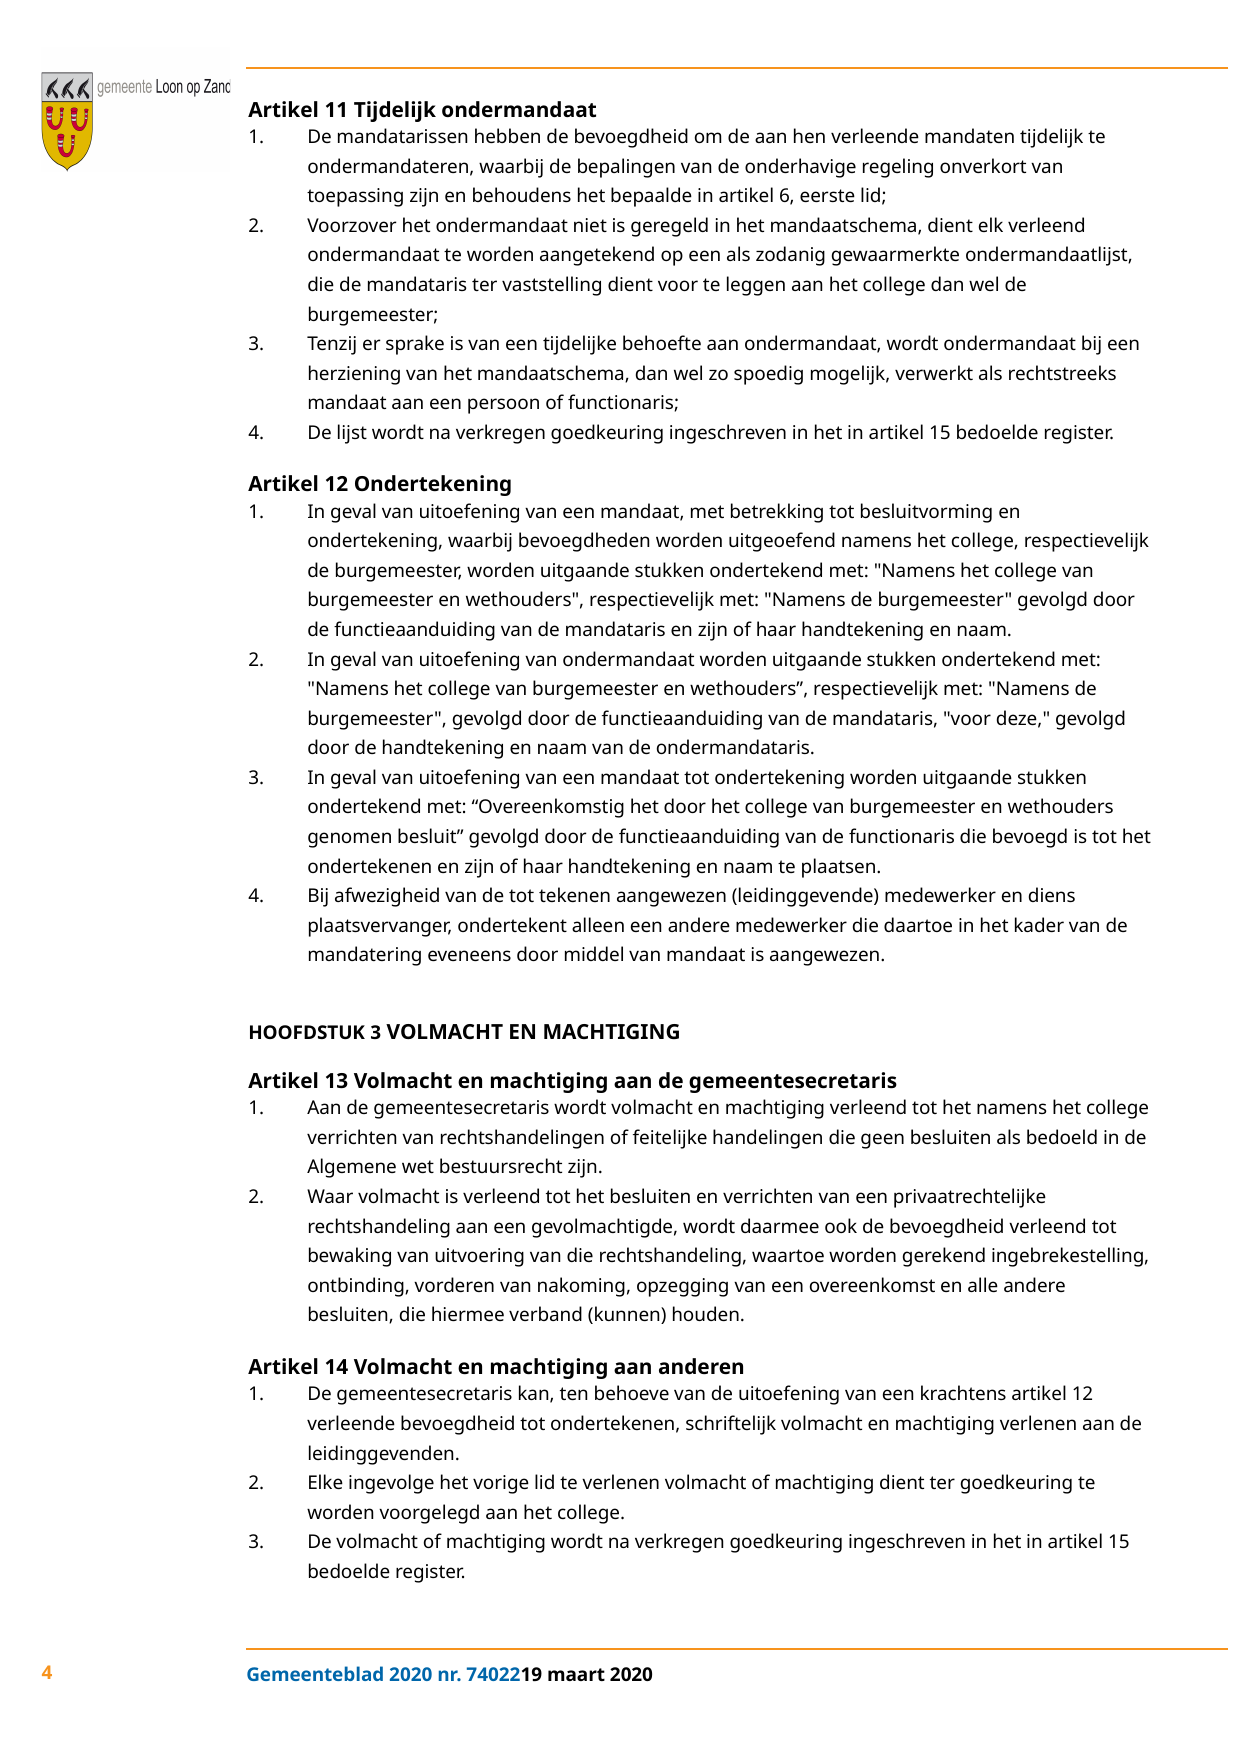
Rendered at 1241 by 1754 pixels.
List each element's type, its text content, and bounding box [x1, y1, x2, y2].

text HOOFDSTUK 3 VOLMACHT EN MACHTIGING [248, 1017, 1152, 1045]
list Tenzij er sprake is van een tijdelijke behoefte aan ondermandaat, wordt ondermandaat bij een herziening van het mandaatschema, dan wel zo spoedig mogelijk, verwerkt als rechtstreeks mandaat aan een persoon of functionaris; [248, 330, 1152, 415]
list Waar volmacht is verleend tot het besluiten en verrichten van een privaatrechtelijke rechtshandeling aan een gevolmachtigde, wordt daarmee ook de bevoegdheid verleend tot bewaking van uitvoering van die rechtshandeling, waartoe worden gerekend ingebrekestelling, ontbinding, vorderen van nakoming, opzegging van een overeenkomst en alle andere besluiten, die hiermee verband (kunnen) houden. [248, 1183, 1152, 1327]
picture [41, 47, 231, 172]
list Aan de gemeentesecretaris wordt volmacht en machtiging verleend tot het namens het college verrichten van rechtshandelingen of feitelijke handelingen die geen besluiten als bedoeld in de Algemene wet bestuursrecht zijn. [248, 1094, 1152, 1179]
list Voorzover het ondermandaat niet is geregeld in het mandaatschema, dient elk verleend ondermandaat te worden aangetekend op een als zodanig gewaarmerkte ondermandaatlijst, die de mandataris ter vaststelling dient voor te leggen aan het college dan wel de burgemeester; [248, 212, 1152, 326]
list In geval van uitoefening van ondermandaat worden uitgaande stukken ondertekend met: "Namens het college van burgemeester en wethouders”, respectievelijk met: "Namens de burgemeester", gevolgd door de functieaanduiding van de mandataris, "voor deze," gevolgd door de handtekening en naam van de ondermandataris. [248, 646, 1152, 760]
list De lijst wordt na verkregen goedkeuring ingeschreven in het in artikel 15 bedoelde register. [248, 419, 1152, 445]
list De gemeentesecretaris kan, ten behoeve van de uitoefening van een krachtens artikel 12 verleende bevoegdheid tot ondertekenen, schriftelijk volmacht en machtiging verlenen aan de leidinggevenden. [248, 1381, 1152, 1465]
list De mandatarissen hebben de bevoegdheid om de aan hen verleende mandaten tijdelijk te ondermandateren, waarbij de bepalingen van de onderhavige regeling onverkort van toepassing zijn en behoudens het bepaalde in artikel 6, eerste lid; [248, 123, 1152, 208]
list Bij afwezigheid van de tot tekenen aangewezen (leidinggevende) medewerker en diens plaatsvervanger, ondertekent alleen een andere medewerker die daartoe in het kader van de mandatering eveneens door middel van mandaat is aangewezen. [248, 882, 1152, 967]
text Artikel 13 Volmacht en machtiging aan de gemeentesecretaris [248, 1066, 1152, 1094]
list Elke ingevolge het vorige lid te verlenen volmacht of machtiging dient ter goedkeuring te worden voorgelegd aan het college. [248, 1469, 1152, 1524]
text Artikel 14 Volmacht en machtiging aan anderen [248, 1352, 1152, 1381]
text Artikel 11 Tijdelijk ondermandaat [248, 95, 1152, 123]
text Artikel 12 Ondertekening [248, 469, 1152, 498]
list In geval van uitoefening van een mandaat tot ondertekening worden uitgaande stukken ondertekend met: “Overeenkomstig het door het college van burgemeester en wethouders genomen besluit” gevolgd door de functieaanduiding van de functionaris die bevoegd is tot het ondertekenen en zijn of haar handtekening en naam te plaatsen. [248, 764, 1152, 879]
list In geval van uitoefening van een mandaat, met betrekking tot besluitvorming en ondertekening, waarbij bevoegdheden worden uitgeoefend namens het college, respectievelijk de burgemeester, worden uitgaande stukken ondertekend met: "Namens het college van burgemeester en wethouders", respectievelijk met: "Namens de burgemeester" gevolgd door de functieaanduiding van de mandataris en zijn of haar handtekening en naam. [248, 498, 1152, 642]
list De volmacht of machtiging wordt na verkregen goedkeuring ingeschreven in het in artikel 15 bedoelde register. [248, 1528, 1152, 1584]
